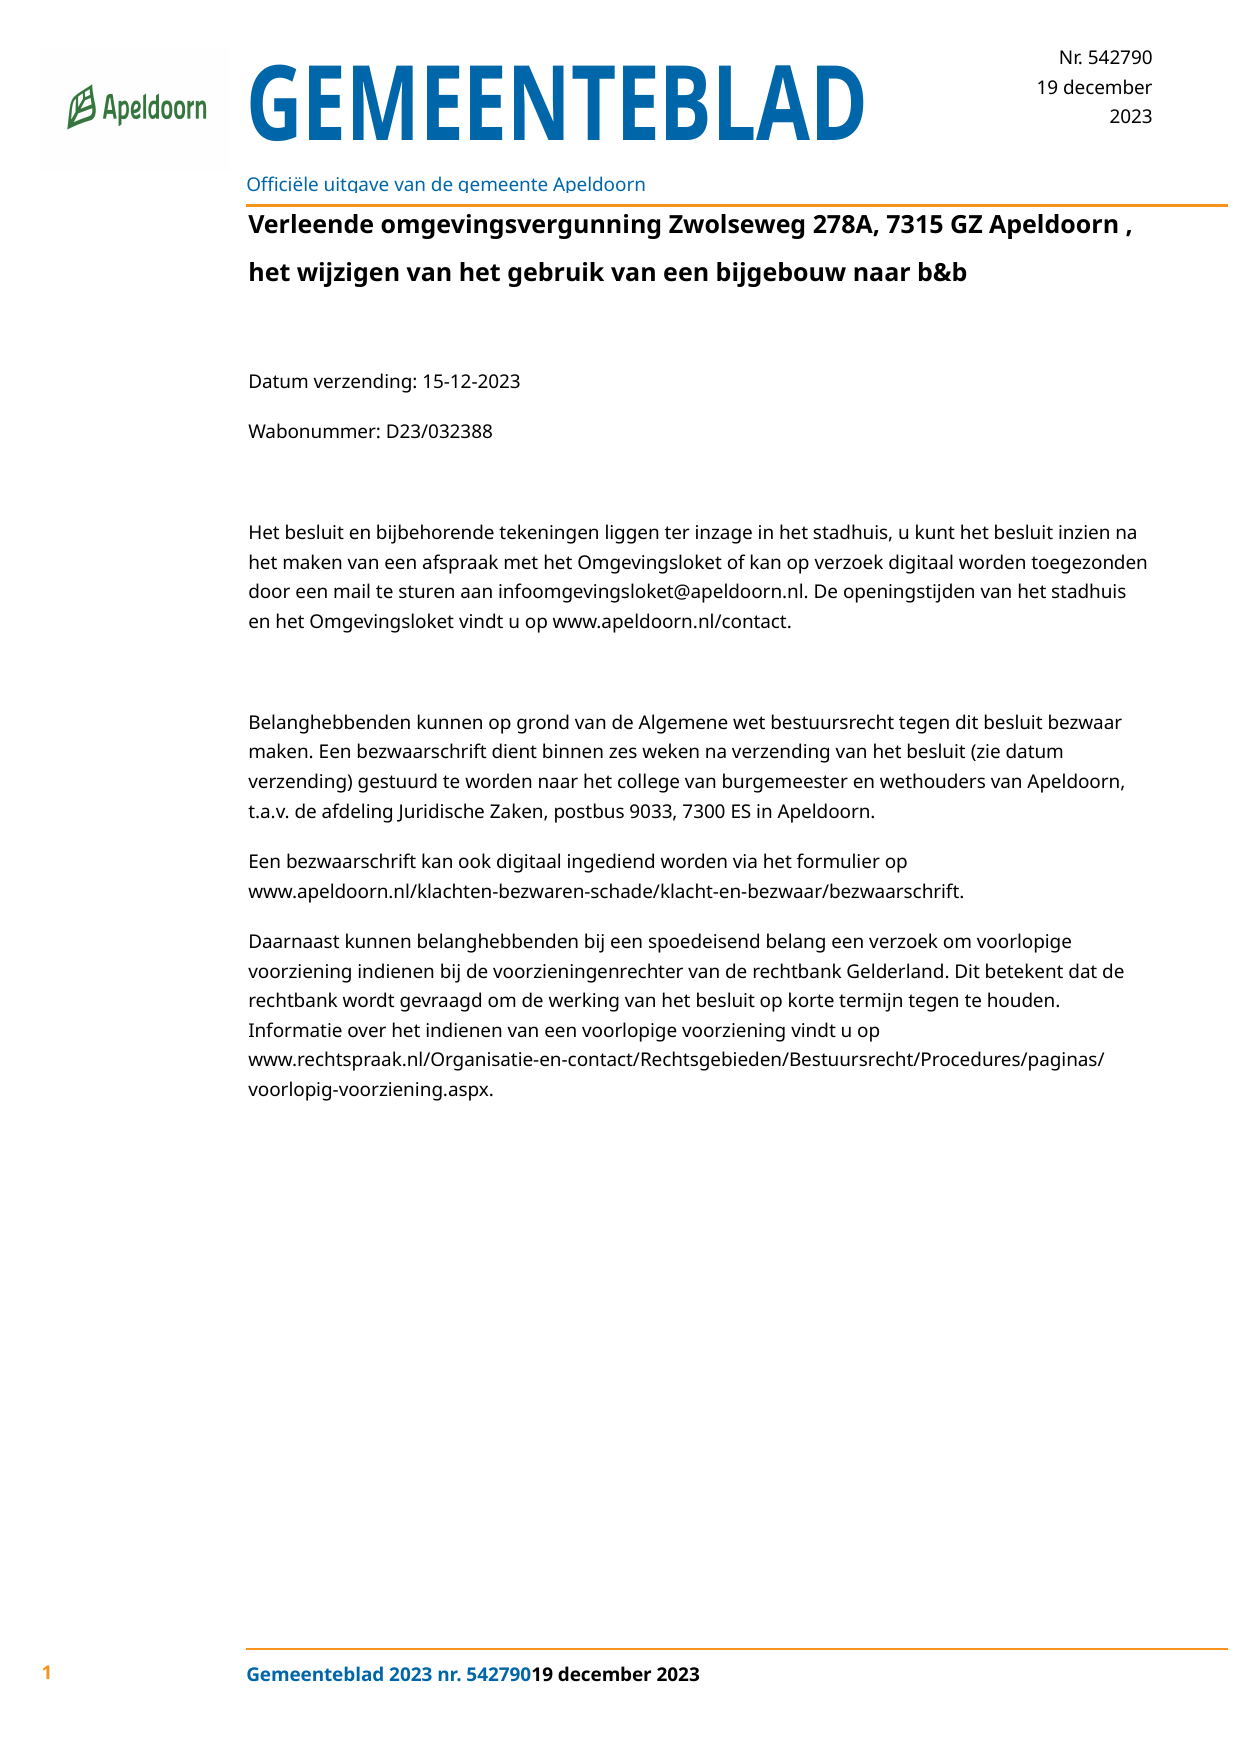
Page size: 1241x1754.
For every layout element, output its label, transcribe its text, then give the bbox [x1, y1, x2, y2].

text Wabonummer: D23/032388 [248, 419, 1152, 444]
picture [41, 47, 231, 172]
text Verleende omgevingsvergunning Zwolseweg 278A, 7315 GZ Apeldoorn , het wijzigen van het gebruik van een bijgebouw naar b&b [248, 207, 1152, 288]
text Het besluit en bijbehorende tekeningen liggen ter inzage in het stadhuis, u kunt het besluit inzien na het maken van een afspraak met het Omgevingsloket of kan op verzoek digitaal worden toegezonden door een mail te sturen aan infoomgevingsloket@apeldoorn.nl. De openingstijden van het stadhuis en het Omgevingsloket vindt u op www.apeldoorn.nl/contact. [248, 519, 1152, 634]
text Belanghebbenden kunnen op grond van de Algemene wet bestuursrecht tegen dit besluit bezwaar maken. Een bezwaarschrift dient binnen zes weken na verzending van het besluit (zie datum verzending) gestuurd te worden naar het college van burgemeester en wethouders van Apeldoorn, t.a.v. de afdeling Juridische Zaken, postbus 9033, 7300 ES in Apeldoorn. [248, 709, 1152, 824]
text Datum verzending: 15-12-2023 [248, 368, 1152, 394]
text Een bezwaarschrift kan ook digitaal ingediend worden via het formulier op www.apeldoorn.nl/klachten-bezwaren-schade/klacht-en-bezwaar/bezwaarschrift. [248, 848, 1152, 904]
text Daarnaast kunnen belanghebbenden bij een spoedeisend belang een verzoek om voorlopige voorziening indienen bij de voorzieningenrechter van de rechtbank Gelderland. Dit betekent dat de rechtbank wordt gevraagd om de werking van het besluit op korte termijn tegen te houden. Informatie over het indienen van een voorlopige voorziening vindt u op www.rechtspraak.nl/Organisatie-en-contact/Rechtsgebieden/Bestuursrecht/Procedures/paginas/voorlopig-voorziening.aspx. [248, 928, 1152, 1102]
